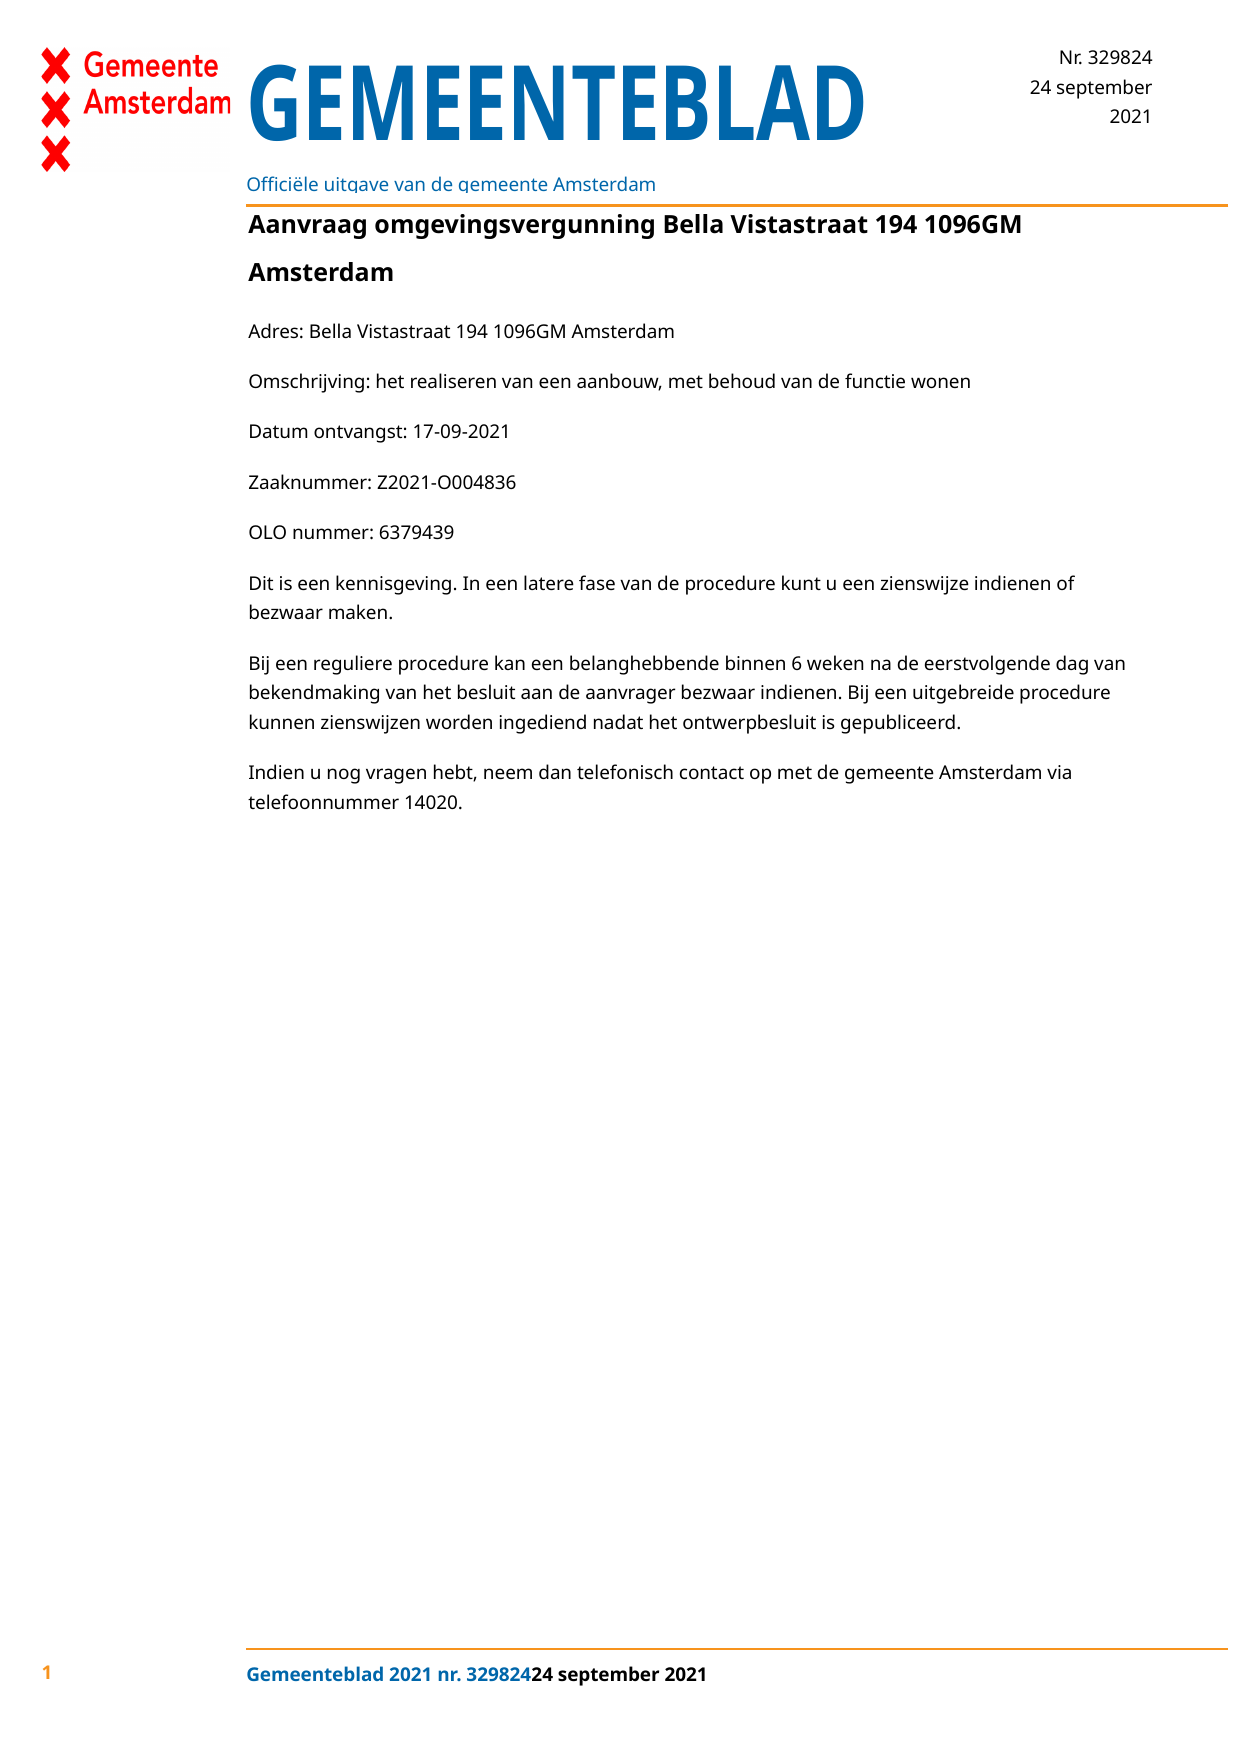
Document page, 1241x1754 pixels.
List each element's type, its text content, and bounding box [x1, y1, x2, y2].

text OLO nummer: 6379439 [248, 519, 1152, 545]
text Indien u nog vragen hebt, neem dan telefonisch contact op met de gemeente Amsterdam via telefoonnummer 14020. [248, 759, 1152, 815]
text Dit is een kennisgeving. In een latere fase van de procedure kunt u een zienswijze indienen of bezwaar maken. [248, 570, 1152, 625]
text Adres: Bella Vistastraat 194 1096GM Amsterdam [248, 318, 1152, 344]
picture [41, 47, 231, 172]
text Omschrijving: het realiseren van een aanbouw, met behoud van de functie wonen [248, 368, 1152, 394]
text Aanvraag omgevingsvergunning Bella Vistastraat 194 1096GM Amsterdam [248, 207, 1152, 288]
text Zaaknummer: Z2021-O004836 [248, 469, 1152, 495]
text Bij een reguliere procedure kan een belanghebbende binnen 6 weken na de eerstvolgende dag van bekendmaking van het besluit aan de aanvrager bezwaar indienen. Bij een uitgebreide procedure kunnen zienswijzen worden ingediend nadat het ontwerpbesluit is gepubliceerd. [248, 650, 1152, 735]
text Datum ontvangst: 17-09-2021 [248, 419, 1152, 444]
